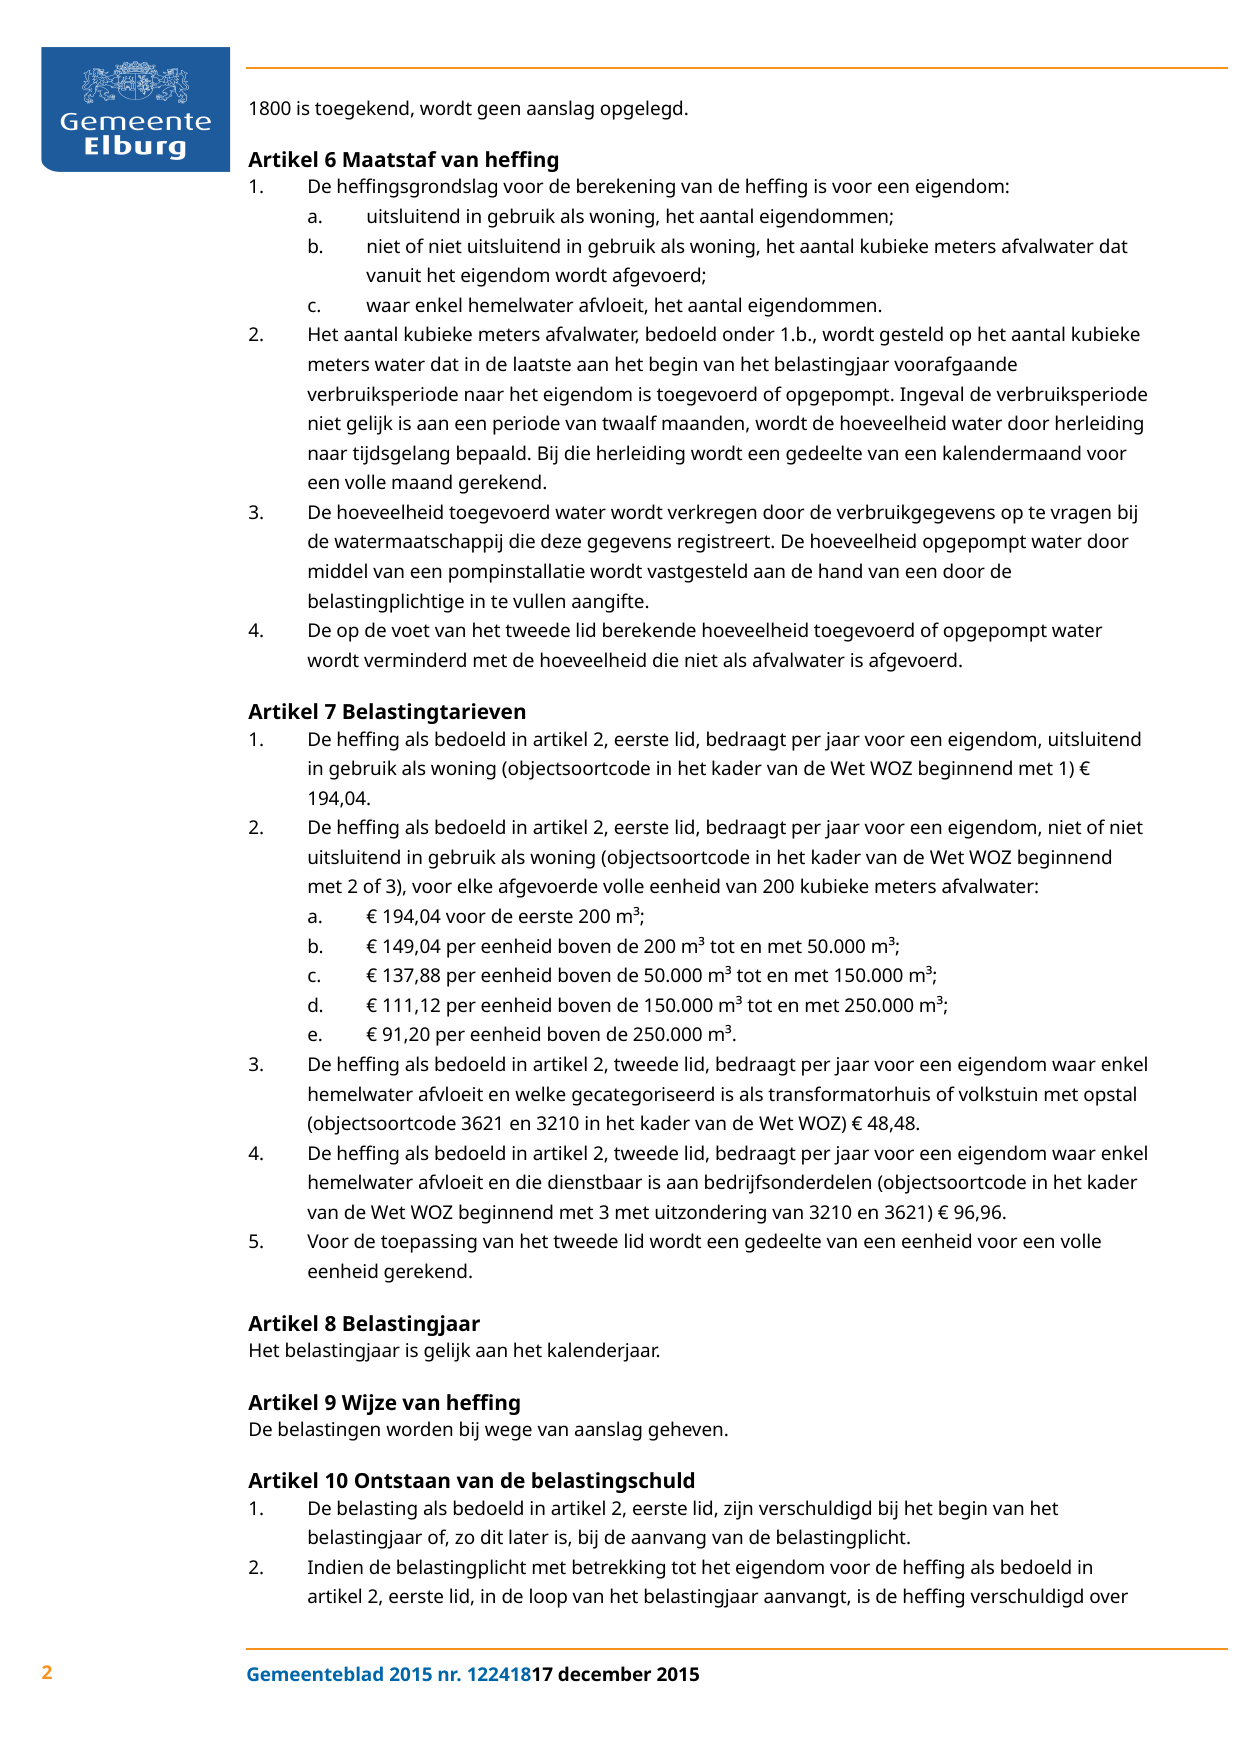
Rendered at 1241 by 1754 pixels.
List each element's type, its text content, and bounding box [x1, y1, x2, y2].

list € 111,12 per eenheid boven de 150.000 m³ tot en met 250.000 m³; [307, 992, 1152, 1018]
list € 91,20 per eenheid boven de 250.000 m³. [307, 1022, 1152, 1047]
list De heffingsgrondslag voor de berekening van de heffing is voor een eigendom: [248, 174, 1152, 199]
list De hoeveelheid toegevoerd water wordt verkregen door de verbruikgegevens op te vragen bij de watermaatschappij die deze gegevens registreert. De hoeveelheid opgepompt water door middel van een pompinstallatie wordt vastgesteld aan de hand van een door de belastingplichtige in te vullen aangifte. [248, 499, 1152, 613]
list De belasting als bedoeld in artikel 2, eerste lid, zijn verschuldigd bij het begin van het belastingjaar of, zo dit later is, bij de aanvang van de belastingplicht. [248, 1495, 1152, 1550]
text Artikel 6 Maatstaf van heffing [248, 145, 1152, 174]
list waar enkel hemelwater afvloeit, het aantal eigendommen. [307, 292, 1152, 318]
list De heffing als bedoeld in artikel 2, eerste lid, bedraagt per jaar voor een eigendom, uitsluitend in gebruik als woning (objectsoortcode in het kader van de Wet WOZ beginnend met 1) € 194,04. [248, 726, 1152, 811]
text Het belastingjaar is gelijk aan het kalenderjaar. [248, 1337, 1152, 1363]
list € 149,04 per eenheid boven de 200 m³ tot en met 50.000 m³; [307, 933, 1152, 959]
list uitsluitend in gebruik als woning, het aantal eigendommen; [307, 203, 1152, 229]
text 1800 is toegekend, wordt geen aanslag opgelegd. [248, 95, 1152, 121]
text Artikel 9 Wijze van heffing [248, 1388, 1152, 1416]
list De heffing als bedoeld in artikel 2, eerste lid, bedraagt per jaar voor een eigendom, niet of niet uitsluitend in gebruik als woning (objectsoortcode in het kader van de Wet WOZ beginnend met 2 of 3), voor elke afgevoerde volle eenheid van 200 kubieke meters afvalwater: [248, 814, 1152, 899]
list niet of niet uitsluitend in gebruik als woning, het aantal kubieke meters afvalwater dat vanuit het eigendom wordt afgevoerd; [307, 233, 1152, 288]
list € 137,88 per eenheid boven de 50.000 m³ tot en met 150.000 m³; [307, 962, 1152, 988]
list Voor de toepassing van het tweede lid wordt een gedeelte van een eenheid voor een volle eenheid gerekend. [248, 1229, 1152, 1284]
text Artikel 10 Ontstaan van de belastingschuld [248, 1466, 1152, 1495]
list Het aantal kubieke meters afvalwater, bedoeld onder 1.b., wordt gesteld op het aantal kubieke meters water dat in de laatste aan het begin van het belastingjaar voorafgaande verbruiksperiode naar het eigendom is toegevoerd of opgepompt. Ingeval de verbruiksperiode niet gelijk is aan een periode van twaalf maanden, wordt de hoeveelheid water door herleiding naar tijdsgelang bepaald. Bij die herleiding wordt een gedeelte van een kalendermaand voor een volle maand gerekend. [248, 322, 1152, 495]
list De heffing als bedoeld in artikel 2, tweede lid, bedraagt per jaar voor een eigendom waar enkel hemelwater afvloeit en welke gecategoriseerd is als transformatorhuis of volkstuin met opstal (objectsoortcode 3621 en 3210 in het kader van de Wet WOZ) € 48,48. [248, 1051, 1152, 1136]
list € 194,04 voor de eerste 200 m³; [307, 903, 1152, 929]
text Artikel 7 Belastingtarieven [248, 697, 1152, 726]
list De op de voet van het tweede lid berekende hoeveelheid toegevoerd of opgepompt water wordt verminderd met de hoeveelheid die niet als afvalwater is afgevoerd. [248, 617, 1152, 673]
list Indien de belastingplicht met betrekking tot het eigendom voor de heffing als bedoeld in artikel 2, eerste lid, in de loop van het belastingjaar aanvangt, is de heffing verschuldigd over [248, 1554, 1152, 1609]
picture [41, 47, 231, 172]
text De belastingen worden bij wege van aanslag geheven. [248, 1416, 1152, 1442]
list De heffing als bedoeld in artikel 2, tweede lid, bedraagt per jaar voor een eigendom waar enkel hemelwater afvloeit en die dienstbaar is aan bedrijfsonderdelen (objectsoortcode in het kader van de Wet WOZ beginnend met 3 met uitzondering van 3210 en 3621) € 96,96. [248, 1140, 1152, 1225]
text Artikel 8 Belastingjaar [248, 1309, 1152, 1337]
